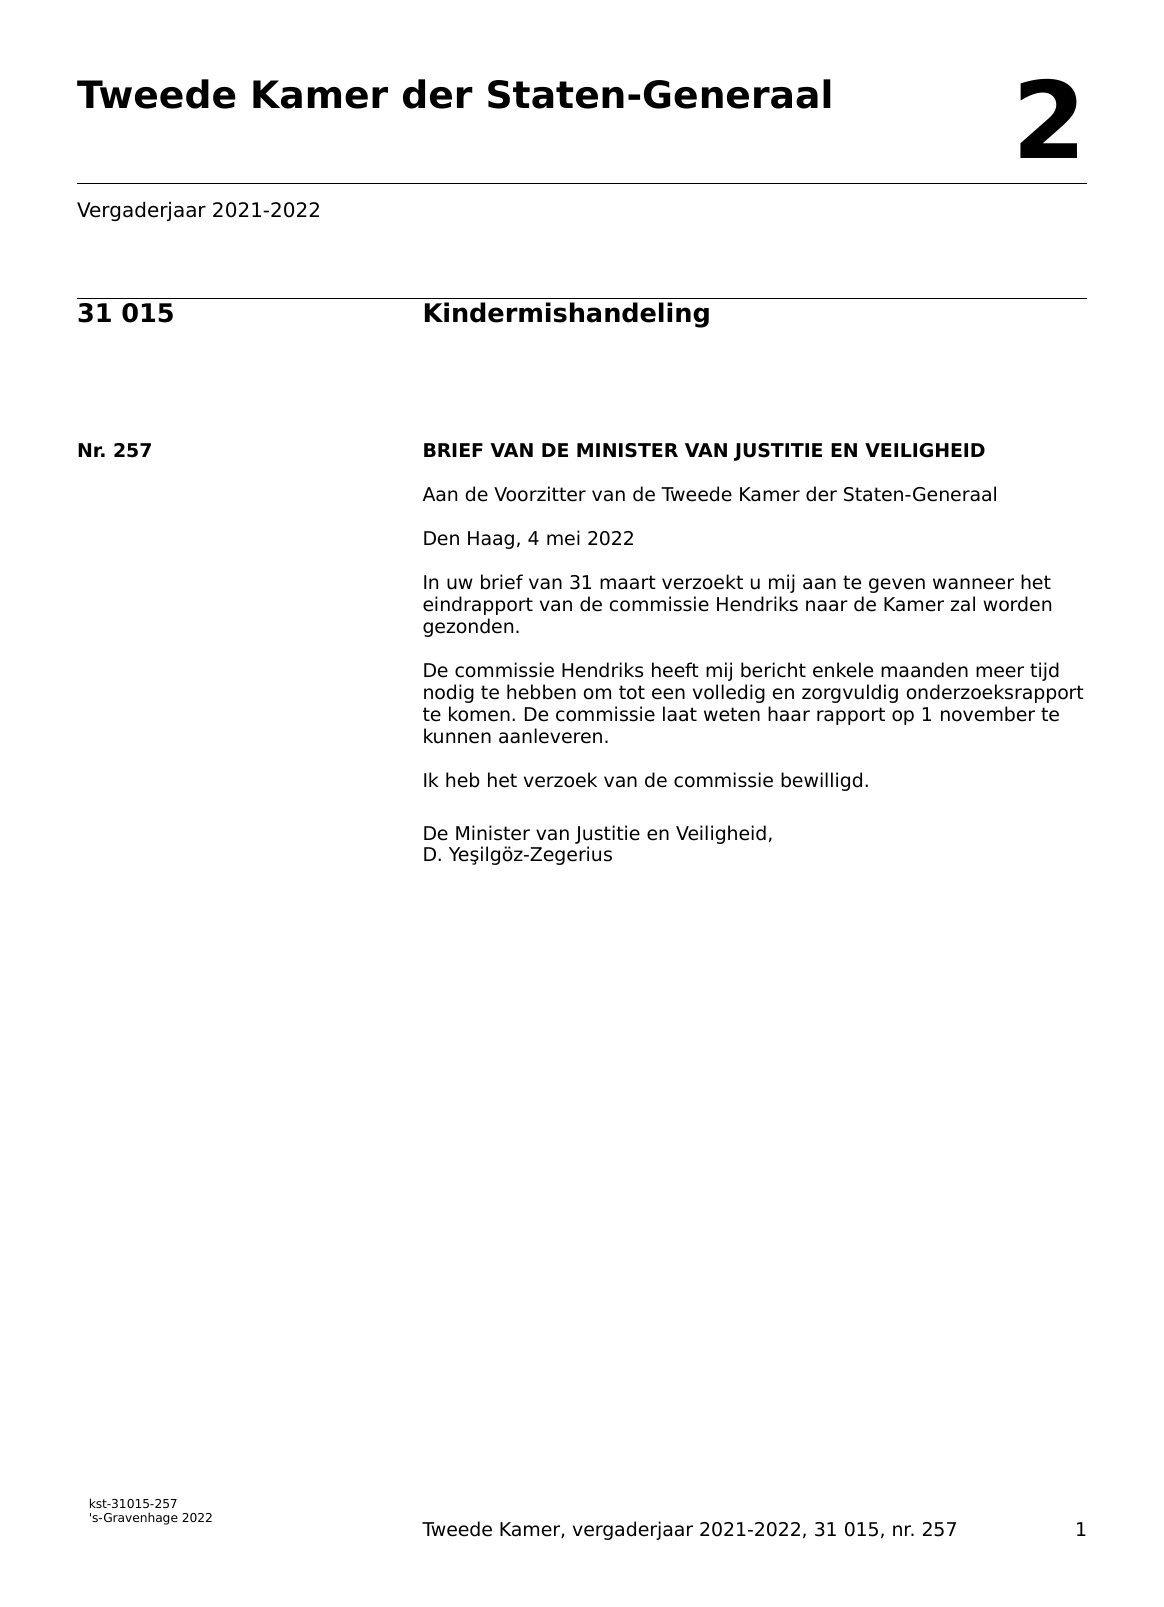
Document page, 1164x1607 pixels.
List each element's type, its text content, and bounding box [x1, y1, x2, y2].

text 's-Gravenhage 2022 [88, 1511, 323, 1525]
text De Minister van Justitie en Veiligheid, D. Yeşilgöz-Zegerius [422, 822, 1087, 866]
subtitle 31 015 Kindermishandeling [77, 299, 1087, 329]
text kst-31015-257 [88, 1497, 323, 1511]
table_header 2 [886, 59, 1087, 183]
text In uw brief van 31 maart verzoekt u mij aan te geven wanneer het eindrapport van de commissie Hendriks naar de Kamer zal worden gezonden. [422, 572, 1087, 638]
text Den Haag, 4 mei 2022 [422, 528, 1087, 550]
table_header Tweede Kamer der Staten-Generaal [77, 59, 886, 183]
subtitle Nr. 257 BRIEF VAN DE MINISTER VAN JUSTITIE EN VEILIGHEID [77, 440, 1087, 462]
text De commissie Hendriks heeft mij bericht enkele maanden meer tijd nodig te hebben om tot een volledig en zorgvuldig onderzoeksrapport te komen. De commissie laat weten haar rapport op 1 november te kunnen aanleveren. [422, 660, 1087, 748]
text Aan de Voorzitter van de Tweede Kamer der Staten-Generaal [422, 484, 1087, 506]
text Ik heb het verzoek van de commissie bewilligd. [422, 770, 1087, 792]
table_cell Vergaderjaar 2021-2022 [77, 184, 1087, 298]
